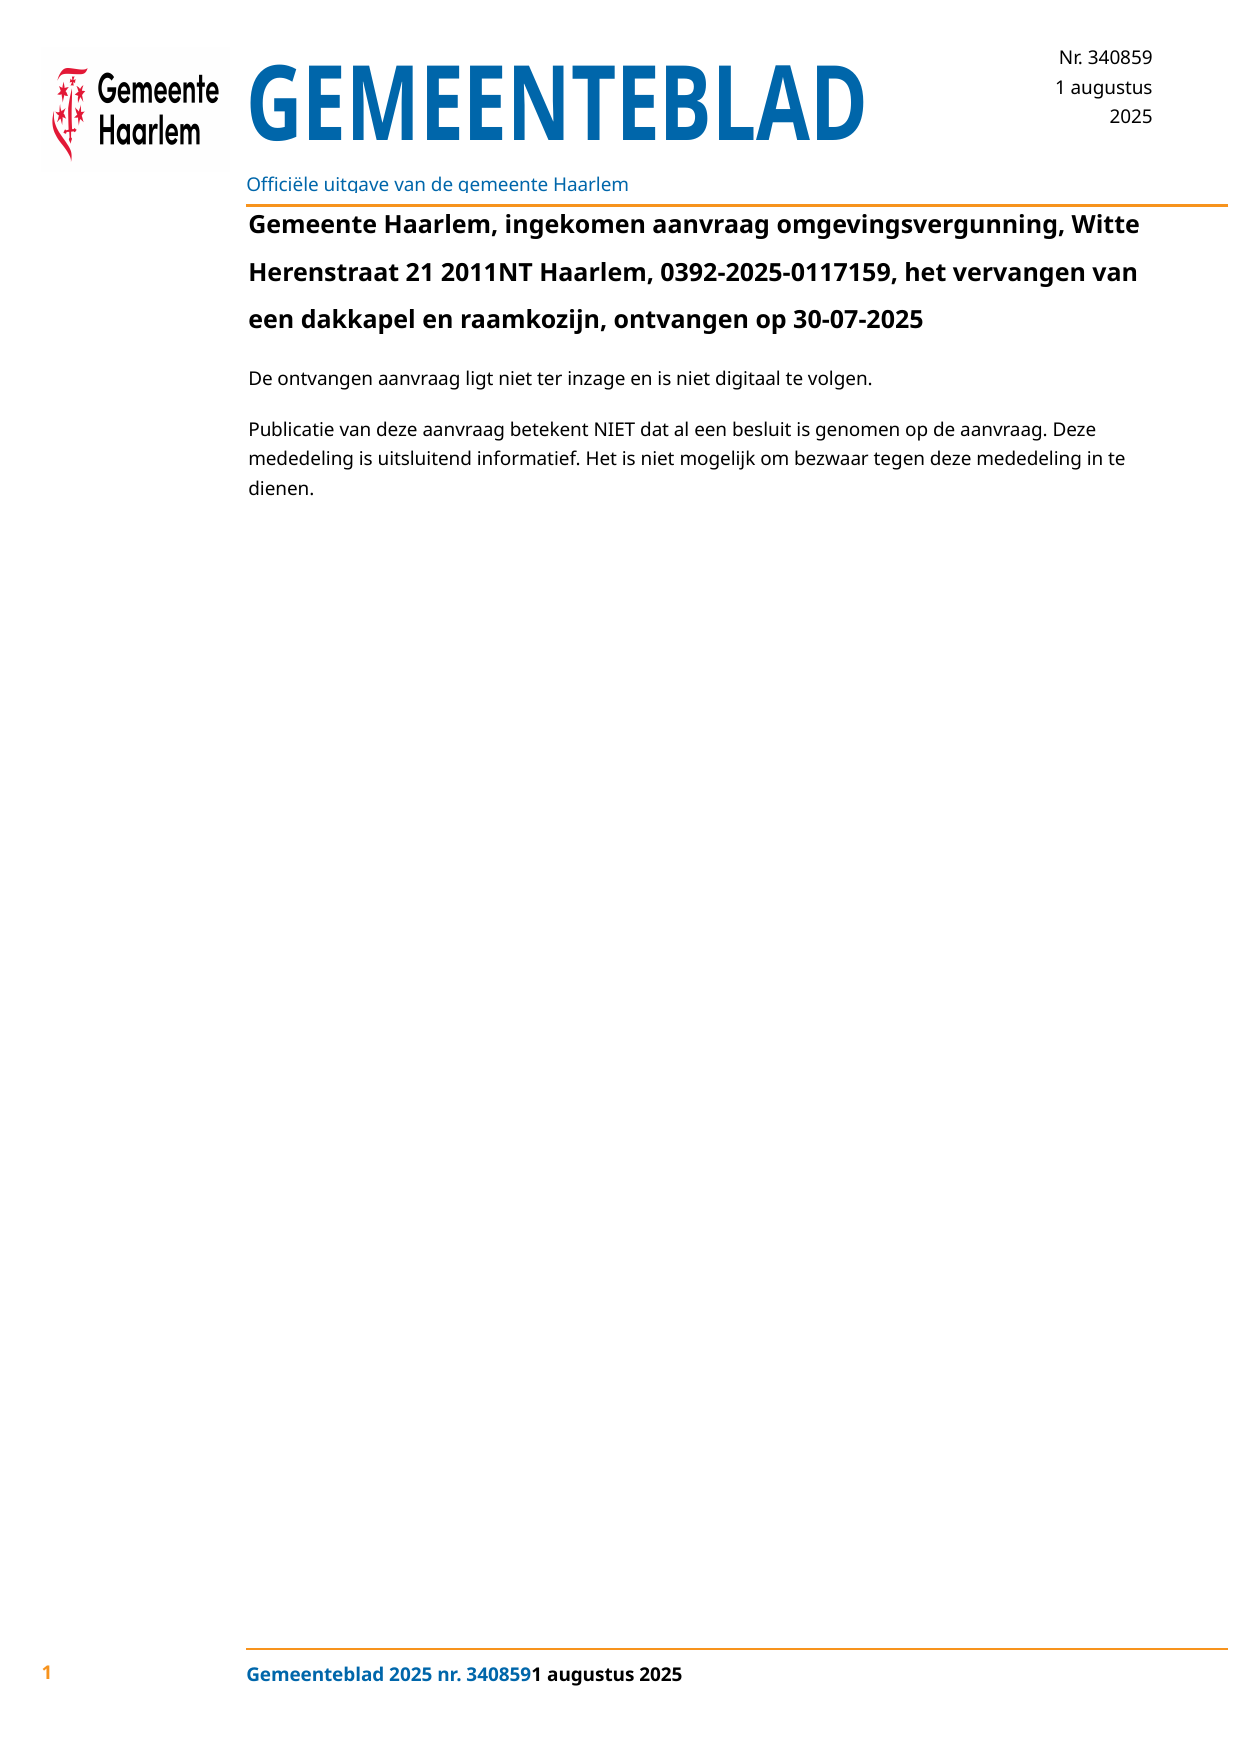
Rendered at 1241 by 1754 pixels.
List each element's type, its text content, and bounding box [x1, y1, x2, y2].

text Publicatie van deze aanvraag betekent NIET dat al een besluit is genomen op de aanvraag. Deze mededeling is uitsluitend informatief. Het is niet mogelijk om bezwaar tegen deze mededeling in te dienen. [248, 416, 1152, 501]
text Gemeente Haarlem, ingekomen aanvraag omgevingsvergunning, Witte Herenstraat 21 2011NT Haarlem, 0392-2025-0117159, het vervangen van een dakkapel en raamkozijn, ontvangen op 30-07-2025 [248, 207, 1152, 336]
text De ontvangen aanvraag ligt niet ter inzage en is niet digitaal te volgen. [248, 366, 1152, 391]
picture [41, 47, 231, 172]
